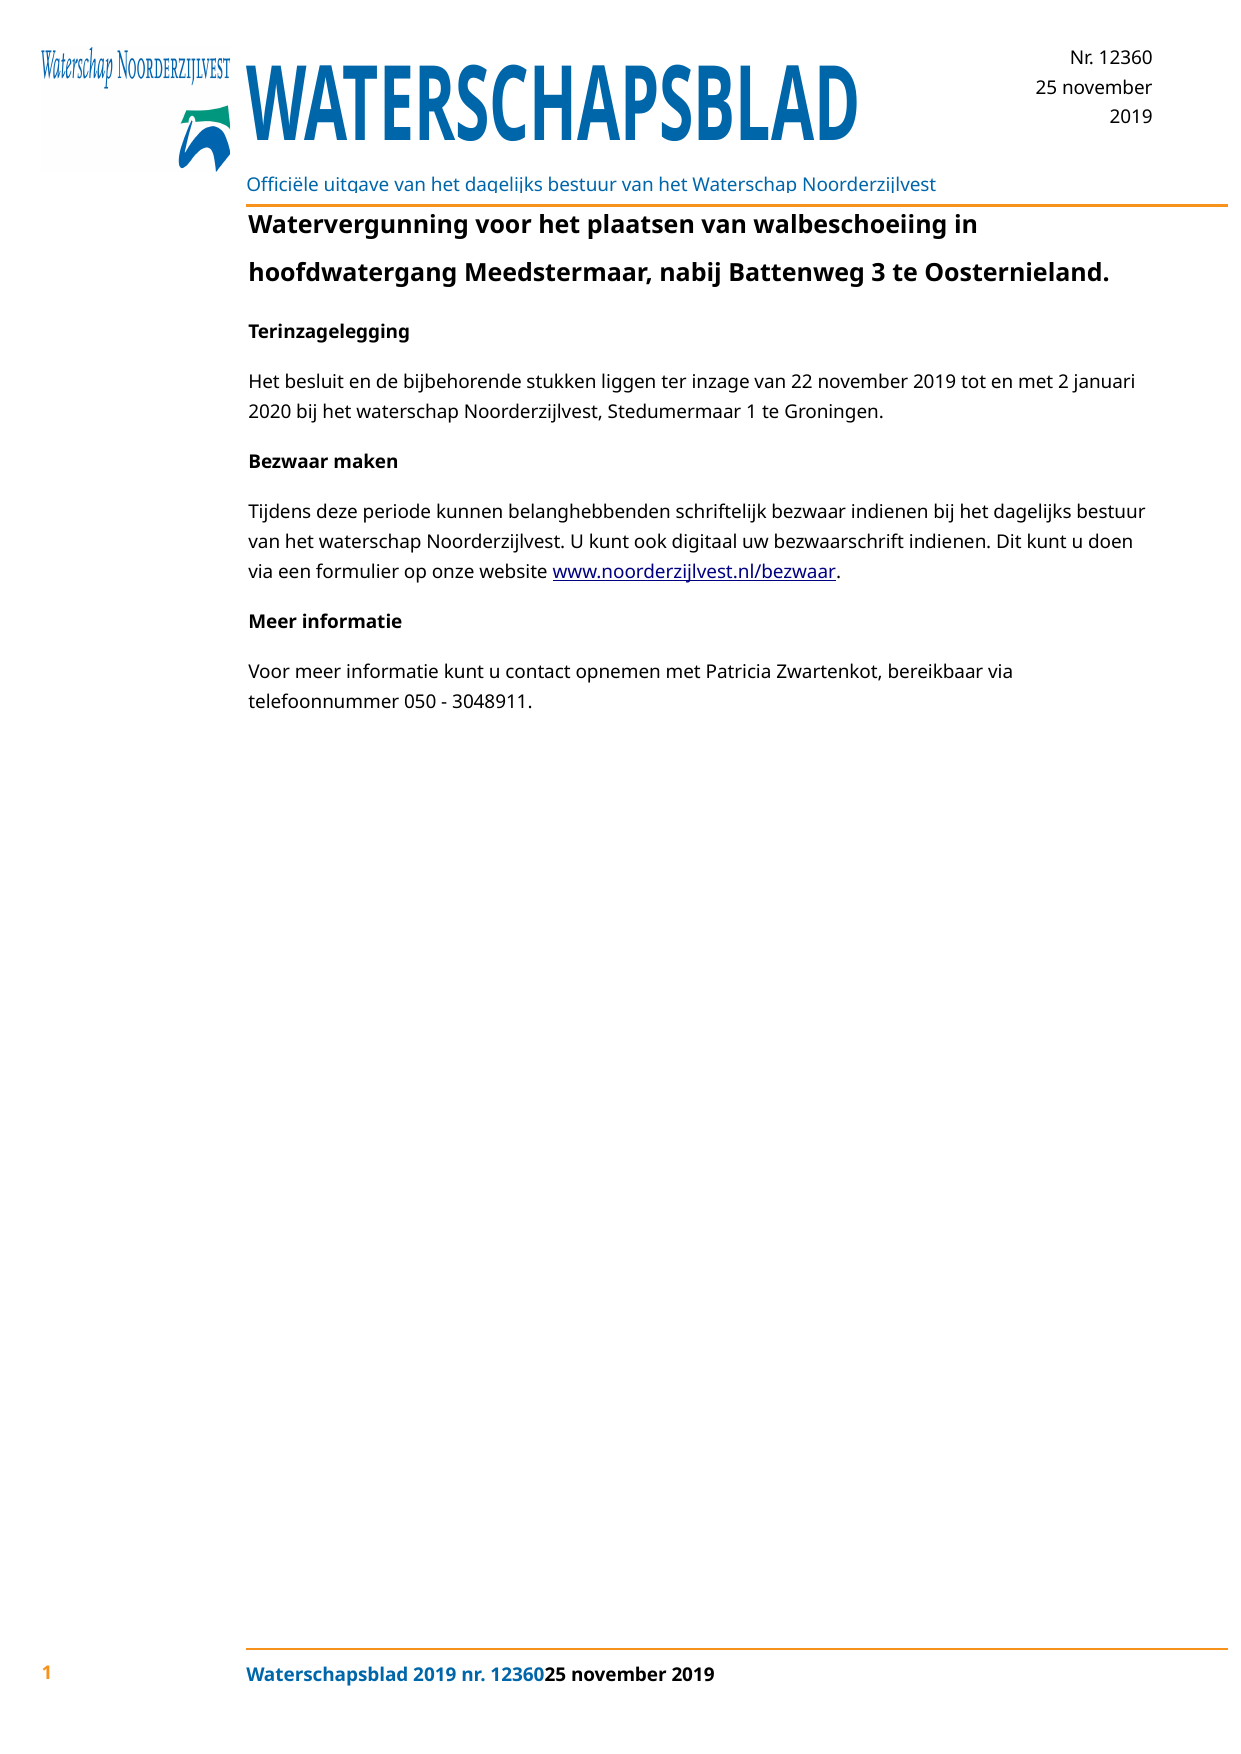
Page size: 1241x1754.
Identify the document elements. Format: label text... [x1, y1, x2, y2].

text Terinzagelegging [248, 318, 1152, 344]
text Tijdens deze periode kunnen belanghebbenden schriftelijk bezwaar indienen bij het dagelijks bestuur van het waterschap Noorderzijlvest. U kunt ook digitaal uw bezwaarschrift indienen. Dit kunt u doen via een formulier op onze website www.noorderzijlvest.nl/bezwaar. [248, 499, 1152, 584]
text Bezwaar maken [248, 448, 1152, 474]
text Het besluit en de bijbehorende stukken liggen ter inzage van 22 november 2019 tot en met 2 januari 2020 bij het waterschap Noorderzijlvest, Stedumermaar 1 te Groningen. [248, 368, 1152, 424]
text Watervergunning voor het plaatsen van walbeschoeiing in hoofdwatergang Meedstermaar, nabij Battenweg 3 te Oosternieland. [248, 207, 1152, 288]
picture [41, 47, 231, 172]
text Voor meer informatie kunt u contact opnemen met Patricia Zwartenkot, bereikbaar via telefoonnummer 050 - 3048911. [248, 659, 1152, 714]
text Meer informatie [248, 608, 1152, 634]
